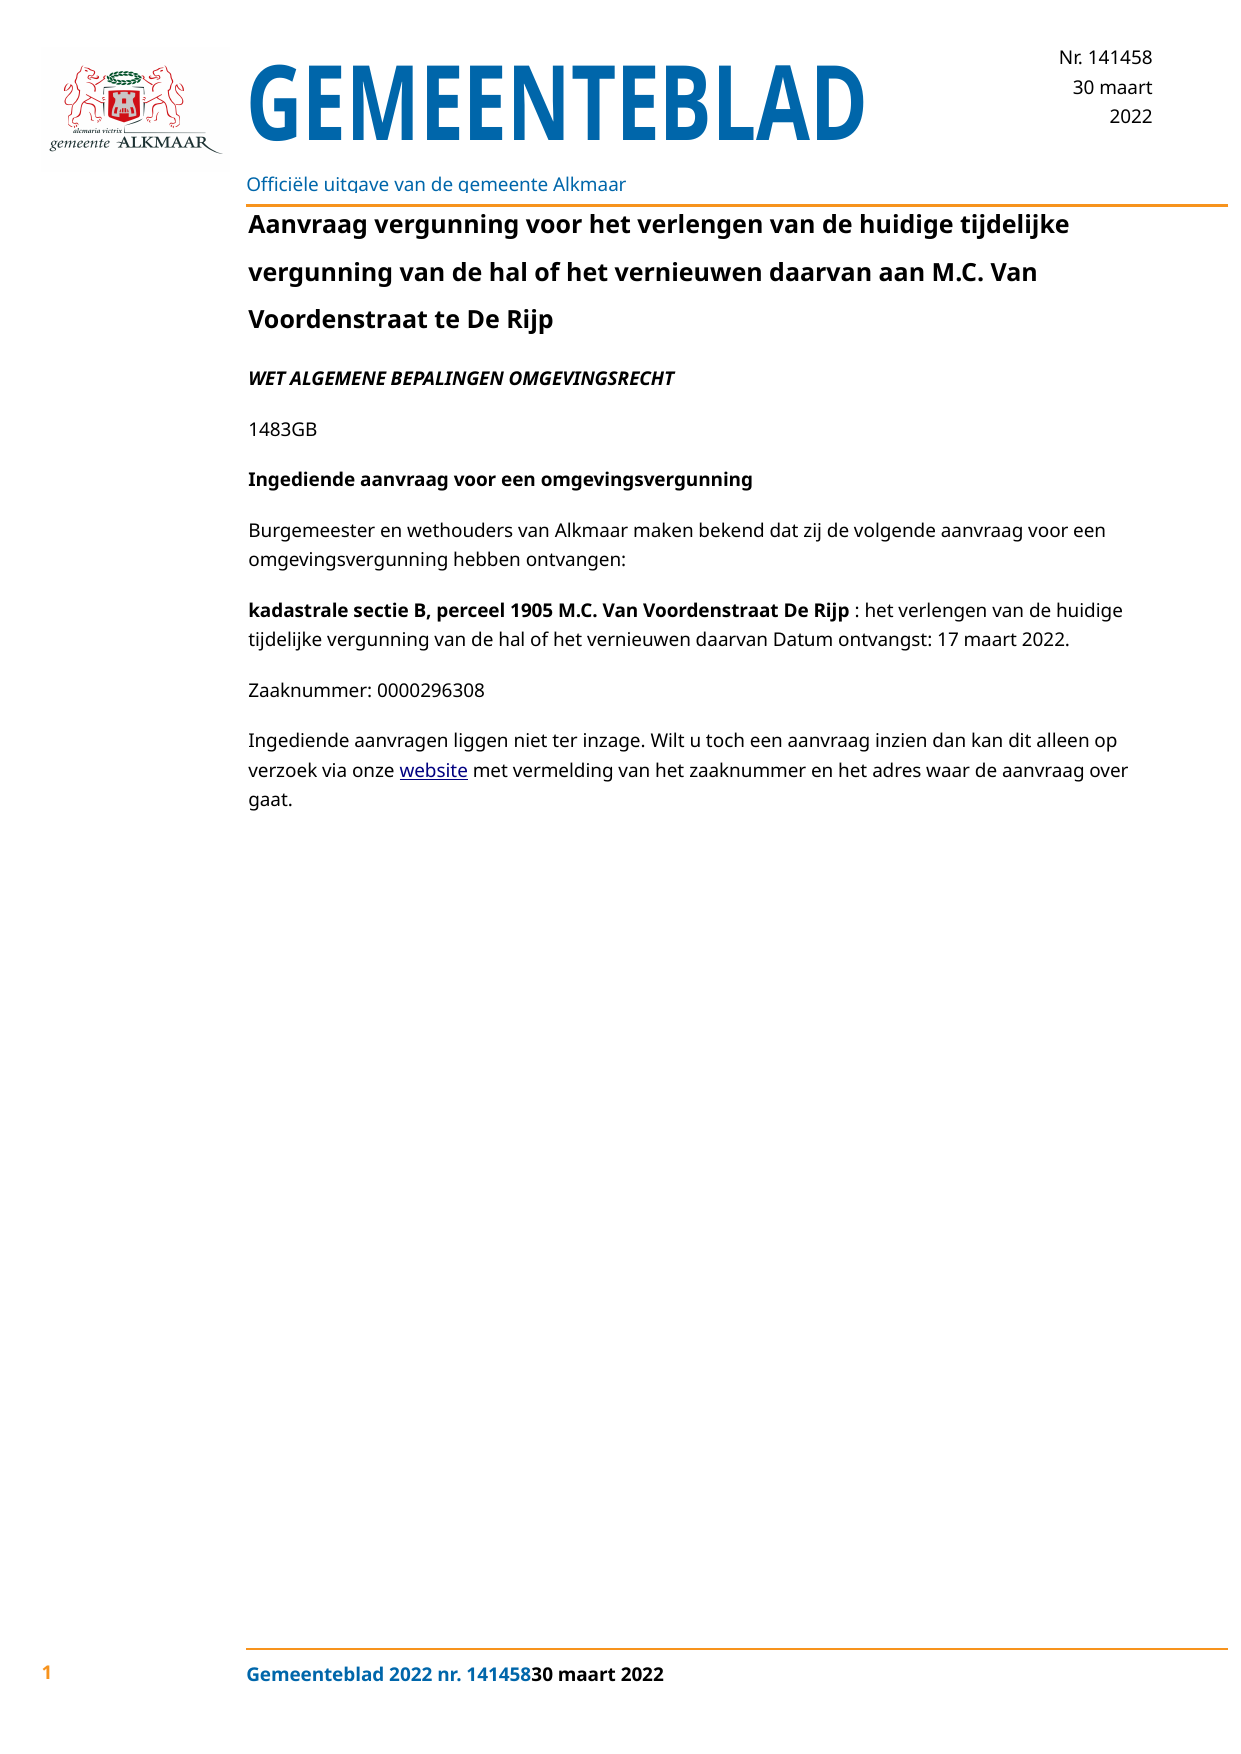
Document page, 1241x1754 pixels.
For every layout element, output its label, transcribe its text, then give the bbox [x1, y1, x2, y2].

text Ingediende aanvragen liggen niet ter inzage. Wilt u toch een aanvraag inzien dan kan dit alleen op verzoek via onze website met vermelding van het zaaknummer en het adres waar de aanvraag over gaat. [248, 727, 1152, 812]
text Ingediende aanvraag voor een omgevingsvergunning [248, 466, 1152, 492]
text Burgemeester en wethouders van Alkmaar maken bekend dat zij de volgende aanvraag voor een omgevingsvergunning hebben ontvangen: [248, 517, 1152, 572]
text kadastrale sectie B, perceel 1905 M.C. Van Voordenstraat De Rijp : het verlengen van de huidige tijdelijke vergunning van de hal of het vernieuwen daarvan Datum ontvangst: 17 maart 2022. [248, 597, 1152, 652]
text 1483GB [248, 416, 1152, 442]
picture [41, 47, 231, 172]
text Zaaknummer: 0000296308 [248, 677, 1152, 702]
text WET ALGEMENE BEPALINGEN OMGEVINGSRECHT [248, 366, 1152, 391]
text Aanvraag vergunning voor het verlengen van de huidige tijdelijke vergunning van de hal of het vernieuwen daarvan aan M.C. Van Voordenstraat te De Rijp [248, 207, 1152, 336]
